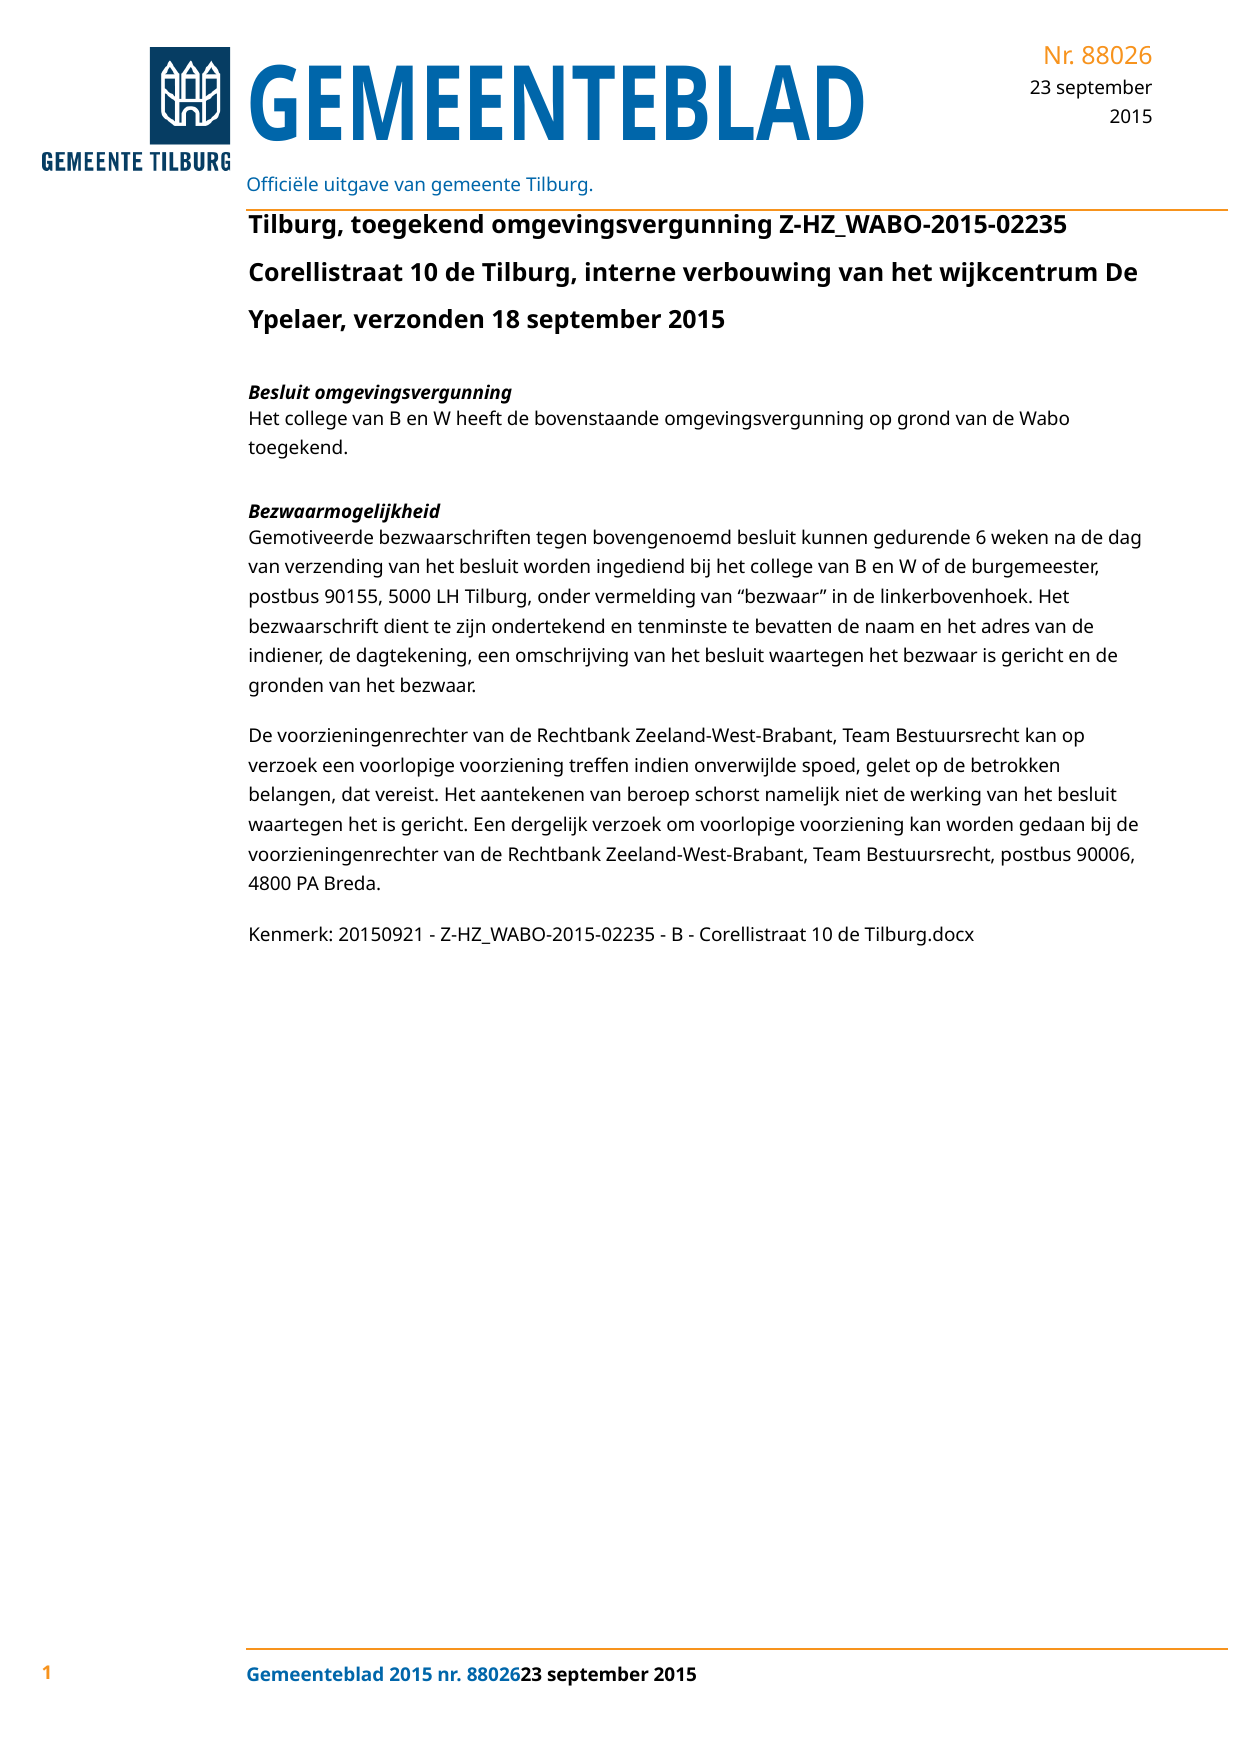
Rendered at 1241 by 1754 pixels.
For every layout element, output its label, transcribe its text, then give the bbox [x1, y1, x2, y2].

text Het college van B en W heeft de bovenstaande omgevingsvergunning op grond van de Wabo toegekend. [248, 405, 1152, 460]
text Tilburg, toegekend omgevingsvergunning Z-HZ_WABO-2015-02235 Corellistraat 10 de Tilburg, interne verbouwing van het wijkcentrum De Ypelaer, verzonden 18 september 2015 [248, 211, 1152, 336]
picture [41, 47, 231, 172]
text Bezwaarmogelijkheid [248, 498, 1152, 524]
text Besluit omgevingsvergunning [248, 379, 1152, 405]
text De voorzieningenrechter van de Rechtbank Zeeland-West-Brabant, Team Bestuursrecht kan op verzoek een voorlopige voorziening treffen indien onverwijlde spoed, gelet op de betrokken belangen, dat vereist. Het aantekenen van beroep schorst namelijk niet de werking van het besluit waartegen het is gericht. Een dergelijk verzoek om voorlopige voorziening kan worden gedaan bij de voorzieningenrechter van de Rechtbank Zeeland-West-Brabant, Team Bestuursrecht, postbus 90006, 4800 PA Breda. [248, 722, 1152, 896]
text Kenmerk: 20150921 - Z-HZ_WABO-2015-02235 - B - Corellistraat 10 de Tilburg.docx [248, 921, 1152, 946]
text Gemotiveerde bezwaarschriften tegen bovengenoemd besluit kunnen gedurende 6 weken na de dag van verzending van het besluit worden ingediend bij het college van B en W of de burgemeester, postbus 90155, 5000 LH Tilburg, onder vermelding van “bezwaar” in de linkerbovenhoek. Het bezwaarschrift dient te zijn ondertekend en tenminste te bevatten de naam en het adres van de indiener, de dagtekening, een omschrijving van het besluit waartegen het bezwaar is gericht en de gronden van het bezwaar. [248, 524, 1152, 698]
